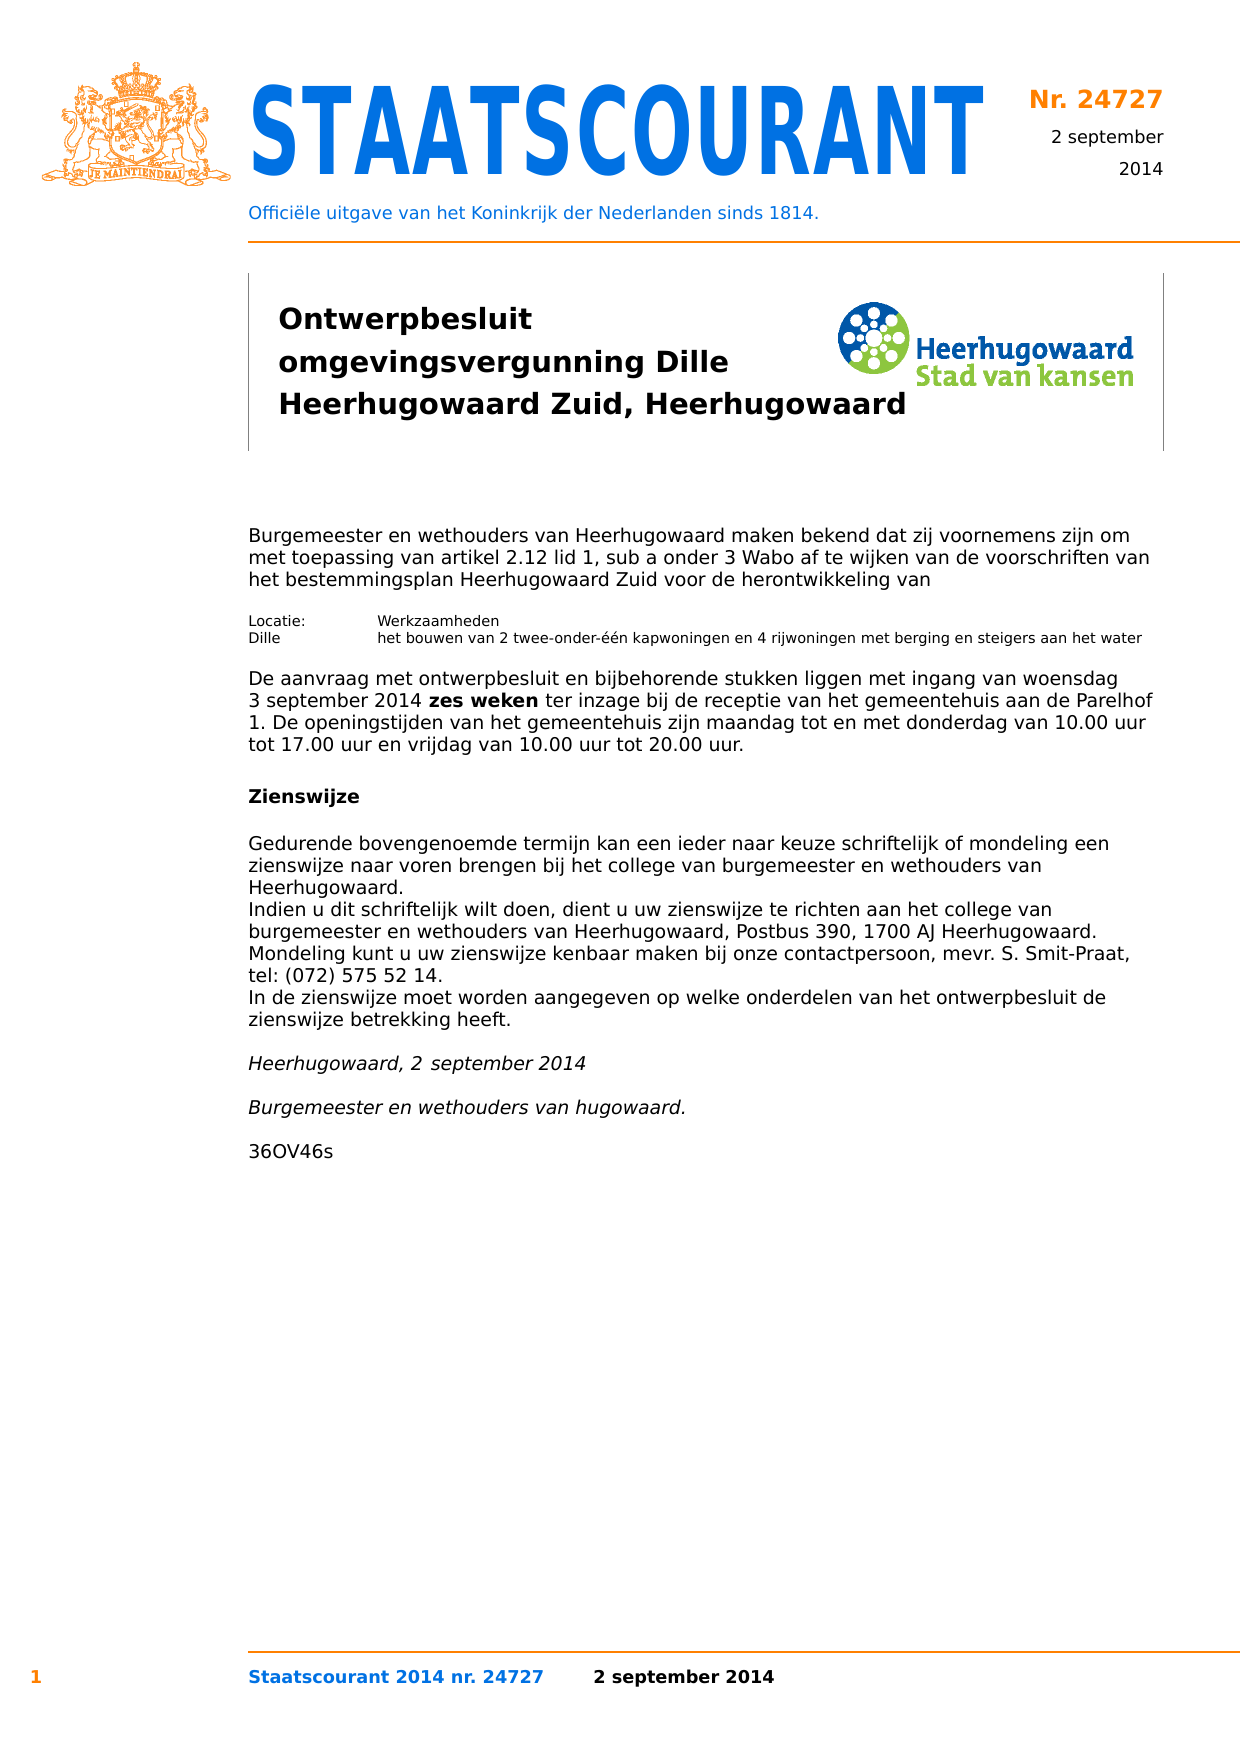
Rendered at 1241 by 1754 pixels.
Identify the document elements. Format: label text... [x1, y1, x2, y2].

picture [838, 302, 1134, 386]
table_cell 2014 [998, 153, 1240, 203]
text Burgemeester en wethouders van hugowaard. [248, 1097, 1163, 1119]
table_header Nr. 24727 [998, 62, 1240, 121]
table_header Locatie: [248, 613, 371, 629]
table_cell 2 september [998, 121, 1240, 153]
text Heerhugowaard, 2 september 2014 [248, 1053, 1163, 1075]
table_header Werkzaamheden [371, 613, 1163, 629]
table_cell het bouwen van 2 twee-onder-één kapwoningen en 4 rijwoningen met berging en steigers aan het water [371, 630, 1163, 646]
picture [41, 62, 231, 186]
text Gedurende bovengenoemde termijn kan een ieder naar keuze schriftelijk of mondeling een zienswijze naar voren brengen bij het college van burgemeester en wethouders van Heerhugowaard. [248, 833, 1163, 899]
text Indien u dit schriftelijk wilt doen, dient u uw zienswijze te richten aan het college van burgemeester en wethouders van Heerhugowaard, Postbus 390, 1700 AJ Heerhugowaard. Mondeling kunt u uw zienswijze kenbaar maken bij onze contactpersoon, mevr. S. Smit-Praat, tel: (072) 575 52 14. [248, 899, 1163, 987]
text In de zienswijze moet worden aangegeven op welke onderdelen van het ontwerpbesluit de zienswijze betrekking heeft. [248, 987, 1163, 1031]
text De aanvraag met ontwerpbesluit en bijbehorende stukken liggen met ingang van woensdag 3 september 2014 zes weken ter inzage bij de receptie van het gemeentehuis aan de Parelhof 1. De openingstijden van het gemeentehuis zijn maandag tot en met donderdag van 10.00 uur tot 17.00 uur en vrijdag van 10.00 uur tot 20.00 uur. [248, 668, 1163, 756]
subtitle Ontwerpbesluit omgevingsvergunning Dille Heerhugowaard Zuid, Heerhugowaard [249, 273, 1163, 451]
text Burgemeester en wethouders van Heerhugowaard maken bekend dat zij voornemens zijn om met toepassing van artikel 2.12 lid 1, sub a onder 3 Wabo af te wijken van de voorschriften van het bestemmingsplan Heerhugowaard Zuid voor de herontwikkeling van [248, 525, 1163, 591]
table_cell Officiële uitgave van het Koninkrijk der Nederlanden sinds 1814. [248, 203, 1240, 241]
table_cell Dille [248, 630, 371, 646]
table_header STAATSCOURANT [248, 62, 998, 203]
text 36OV46s [248, 1141, 1163, 1163]
subtitle Zienswijze [248, 786, 1163, 808]
table_header [25, 62, 248, 241]
